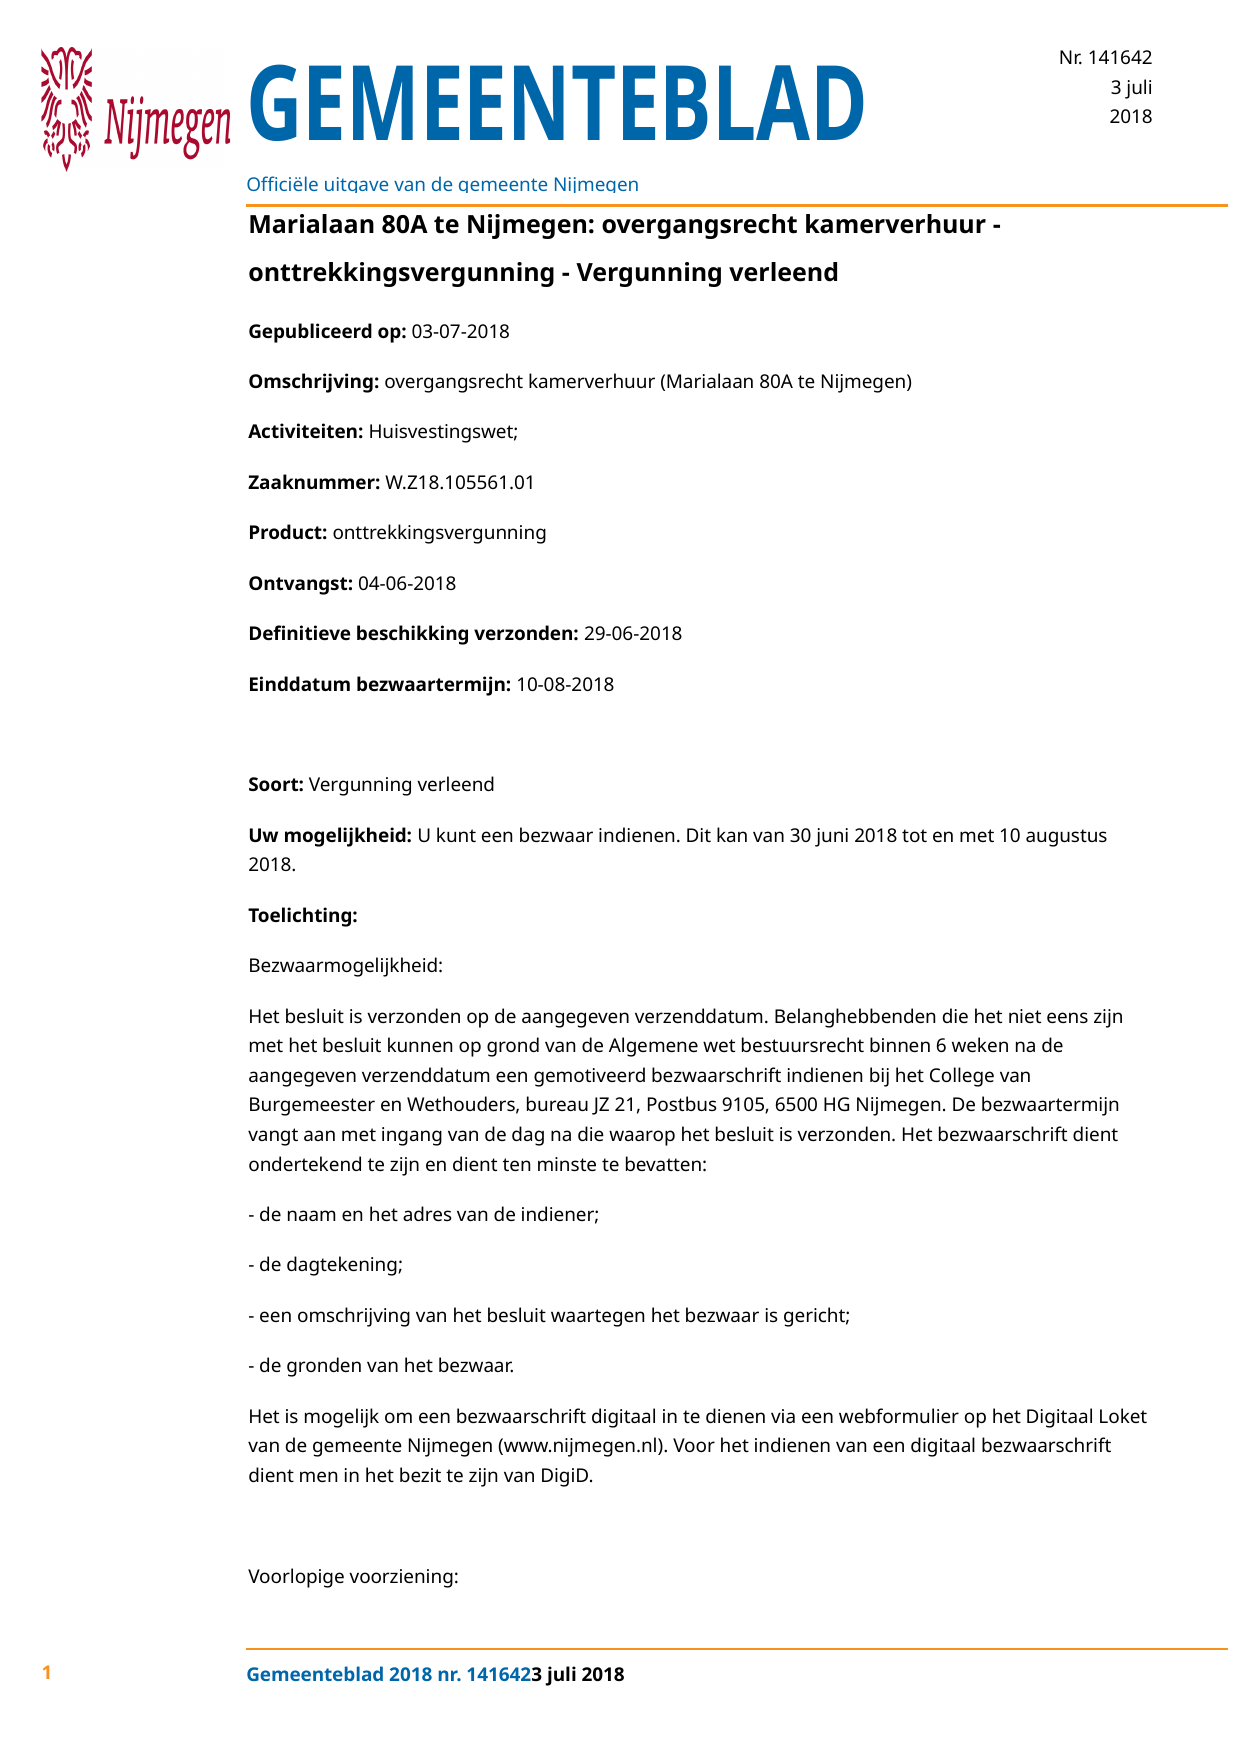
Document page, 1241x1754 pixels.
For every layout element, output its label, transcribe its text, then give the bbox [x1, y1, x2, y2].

text Omschrijving: overgangsrecht kamerverhuur (Marialaan 80A te Nijmegen) [248, 368, 1152, 394]
text Soort: Vergunning verleend [248, 772, 1152, 797]
text Einddatum bezwaartermijn: 10-08-2018 [248, 671, 1152, 697]
text Product: onttrekkingsvergunning [248, 519, 1152, 545]
text Ontvangst: 04-06-2018 [248, 570, 1152, 596]
text - een omschrijving van het besluit waartegen het bezwaar is gericht; [248, 1302, 1152, 1328]
text Gepubliceerd op: 03-07-2018 [248, 318, 1152, 344]
text - de dagtekening; [248, 1252, 1152, 1277]
text Bezwaarmogelijkheid: [248, 952, 1152, 978]
text - de naam en het adres van de indiener; [248, 1201, 1152, 1227]
picture [41, 47, 231, 172]
text Marialaan 80A te Nijmegen: overgangsrecht kamerverhuur - onttrekkingsvergunning - Vergunning verleend [248, 207, 1152, 288]
text Activiteiten: Huisvestingswet; [248, 419, 1152, 444]
text Toelichting: [248, 902, 1152, 928]
text Zaaknummer: W.Z18.105561.01 [248, 469, 1152, 495]
text Het besluit is verzonden op de aangegeven verzenddatum. Belanghebbenden die het niet eens zijn met het besluit kunnen op grond van de Algemene wet bestuursrecht binnen 6 weken na de aangegeven verzenddatum een gemotiveerd bezwaarschrift indienen bij het College van Burgemeester en Wethouders, bureau JZ 21, Postbus 9105, 6500 HG Nijmegen. De bezwaartermijn vangt aan met ingang van de dag na die waarop het besluit is verzonden. Het bezwaarschrift dient ondertekend te zijn en dient ten minste te bevatten: [248, 1003, 1152, 1177]
text Definitieve beschikking verzonden: 29-06-2018 [248, 620, 1152, 646]
text Uw mogelijkheid: U kunt een bezwaar indienen. Dit kan van 30 juni 2018 tot en met 10 augustus 2018. [248, 822, 1152, 877]
text Het is mogelijk om een bezwaarschrift digitaal in te dienen via een webformulier op het Digitaal Loket van de gemeente Nijmegen (www.nijmegen.nl). Voor het indienen van een digitaal bezwaarschrift dient men in het bezit te zijn van DigiD. [248, 1403, 1152, 1488]
text - de gronden van het bezwaar. [248, 1352, 1152, 1378]
text Voorlopige voorziening: [248, 1563, 1152, 1589]
